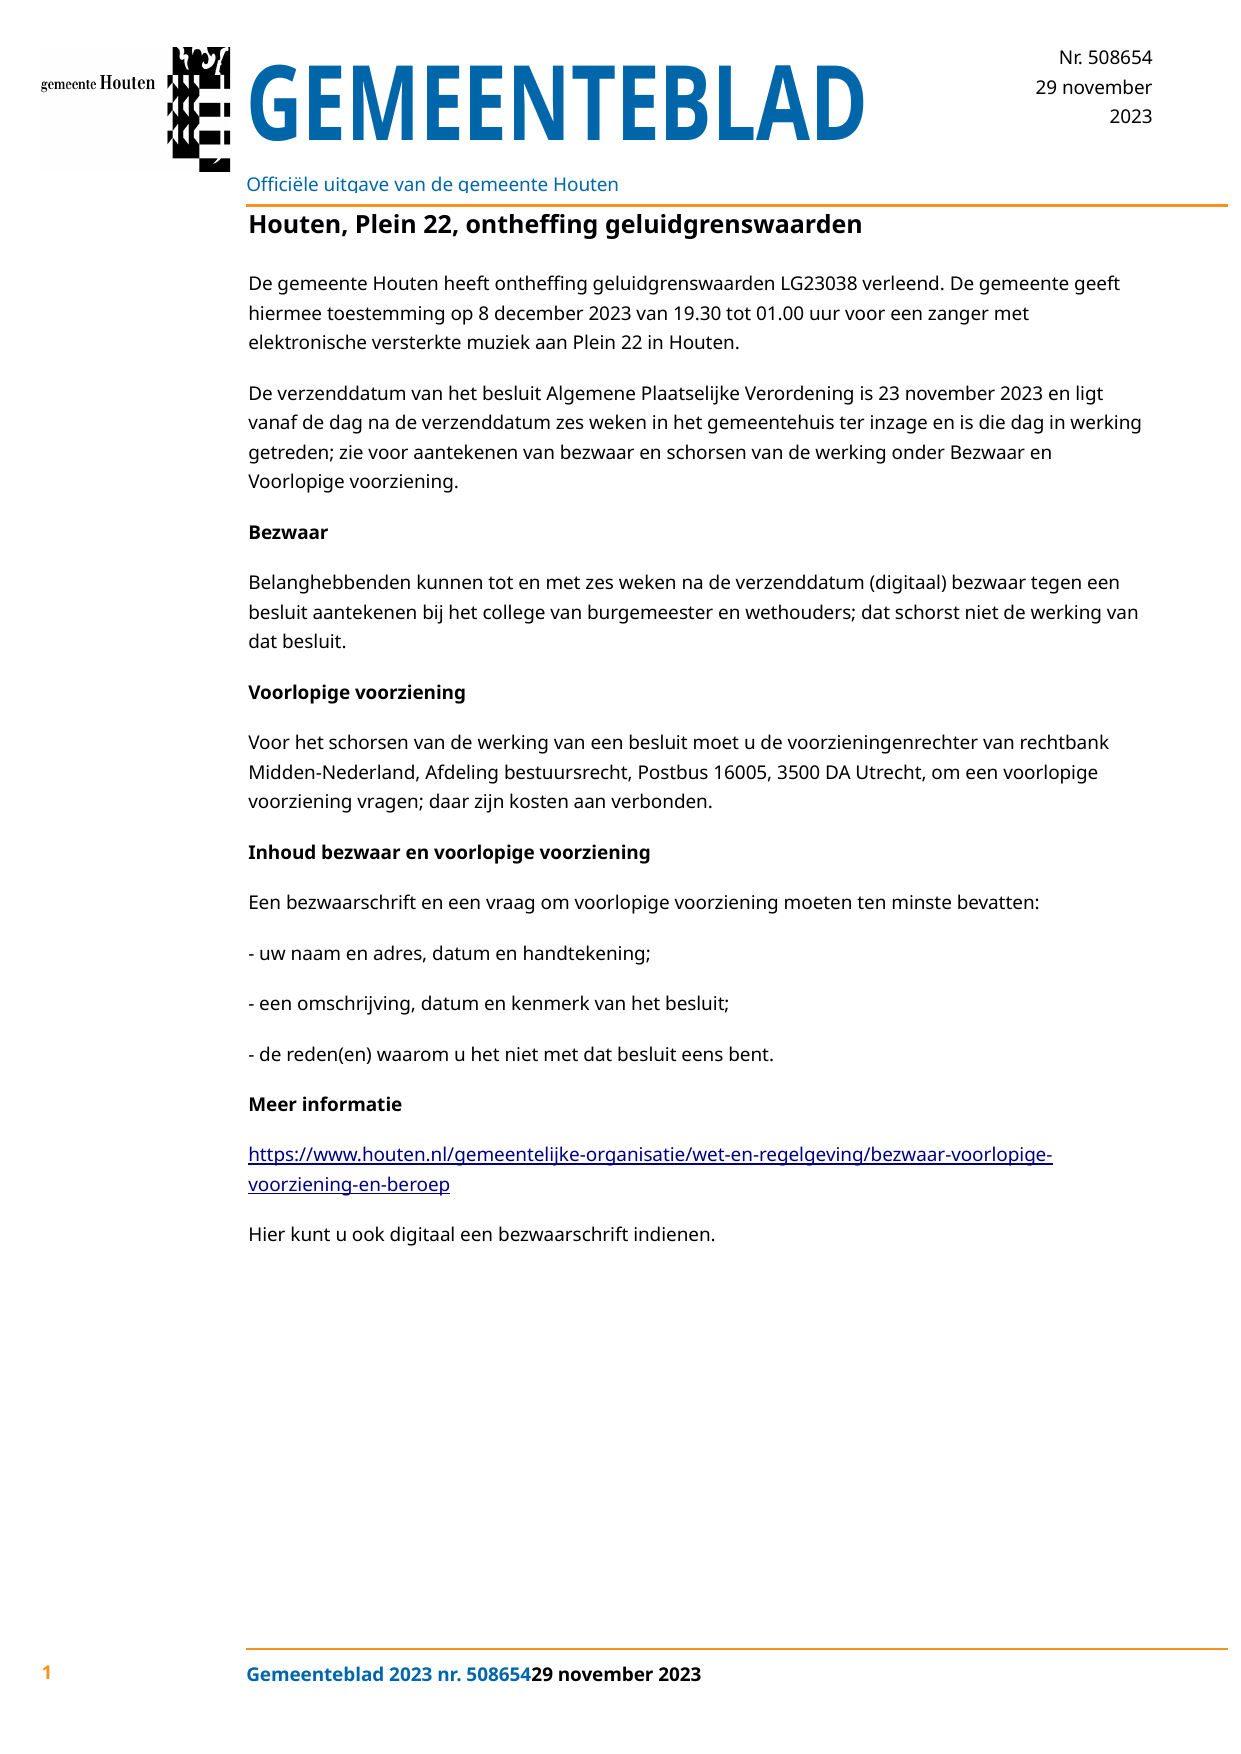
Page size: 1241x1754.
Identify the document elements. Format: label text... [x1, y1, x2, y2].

text Inhoud bezwaar en voorlopige voorziening [248, 839, 1152, 865]
text https://www.houten.nl/gemeentelijke-organisatie/wet-en-regelgeving/bezwaar-voorlopige-voorziening-en-beroep [248, 1142, 1152, 1197]
text Een bezwaarschrift en een vraag om voorlopige voorziening moeten ten minste bevatten: [248, 889, 1152, 915]
text Voorlopige voorziening [248, 679, 1152, 705]
text - de reden(en) waarom u het niet met dat besluit eens bent. [248, 1041, 1152, 1066]
text De gemeente Houten heeft ontheffing geluidgrenswaarden LG23038 verleend. De gemeente geeft hiermee toestemming op 8 december 2023 van 19.30 tot 01.00 uur voor een zanger met elektronische versterkte muziek aan Plein 22 in Houten. [248, 270, 1152, 355]
text - een omschrijving, datum en kenmerk van het besluit; [248, 990, 1152, 1016]
text Bezwaar [248, 519, 1152, 545]
text Hier kunt u ook digitaal een bezwaarschrift indienen. [248, 1222, 1152, 1247]
text Belanghebbenden kunnen tot en met zes weken na de verzenddatum (digitaal) bezwaar tegen een besluit aantekenen bij het college van burgemeester en wethouders; dat schorst niet de werking van dat besluit. [248, 569, 1152, 654]
text Voor het schorsen van de werking van een besluit moet u de voorzieningenrechter van rechtbank Midden-Nederland, Afdeling bestuursrecht, Postbus 16005, 3500 DA Utrecht, om een voorlopige voorziening vragen; daar zijn kosten aan verbonden. [248, 729, 1152, 814]
picture [41, 47, 231, 172]
text - uw naam en adres, datum en handtekening; [248, 940, 1152, 966]
text Houten, Plein 22, ontheffing geluidgrenswaarden [248, 207, 1152, 241]
text Meer informatie [248, 1091, 1152, 1117]
text De verzenddatum van het besluit Algemene Plaatselijke Verordening is 23 november 2023 en ligt vanaf de dag na de verzenddatum zes weken in het gemeentehuis ter inzage en is die dag in werking getreden; zie voor aantekenen van bezwaar en schorsen van de werking onder Bezwaar en Voorlopige voorziening. [248, 380, 1152, 494]
